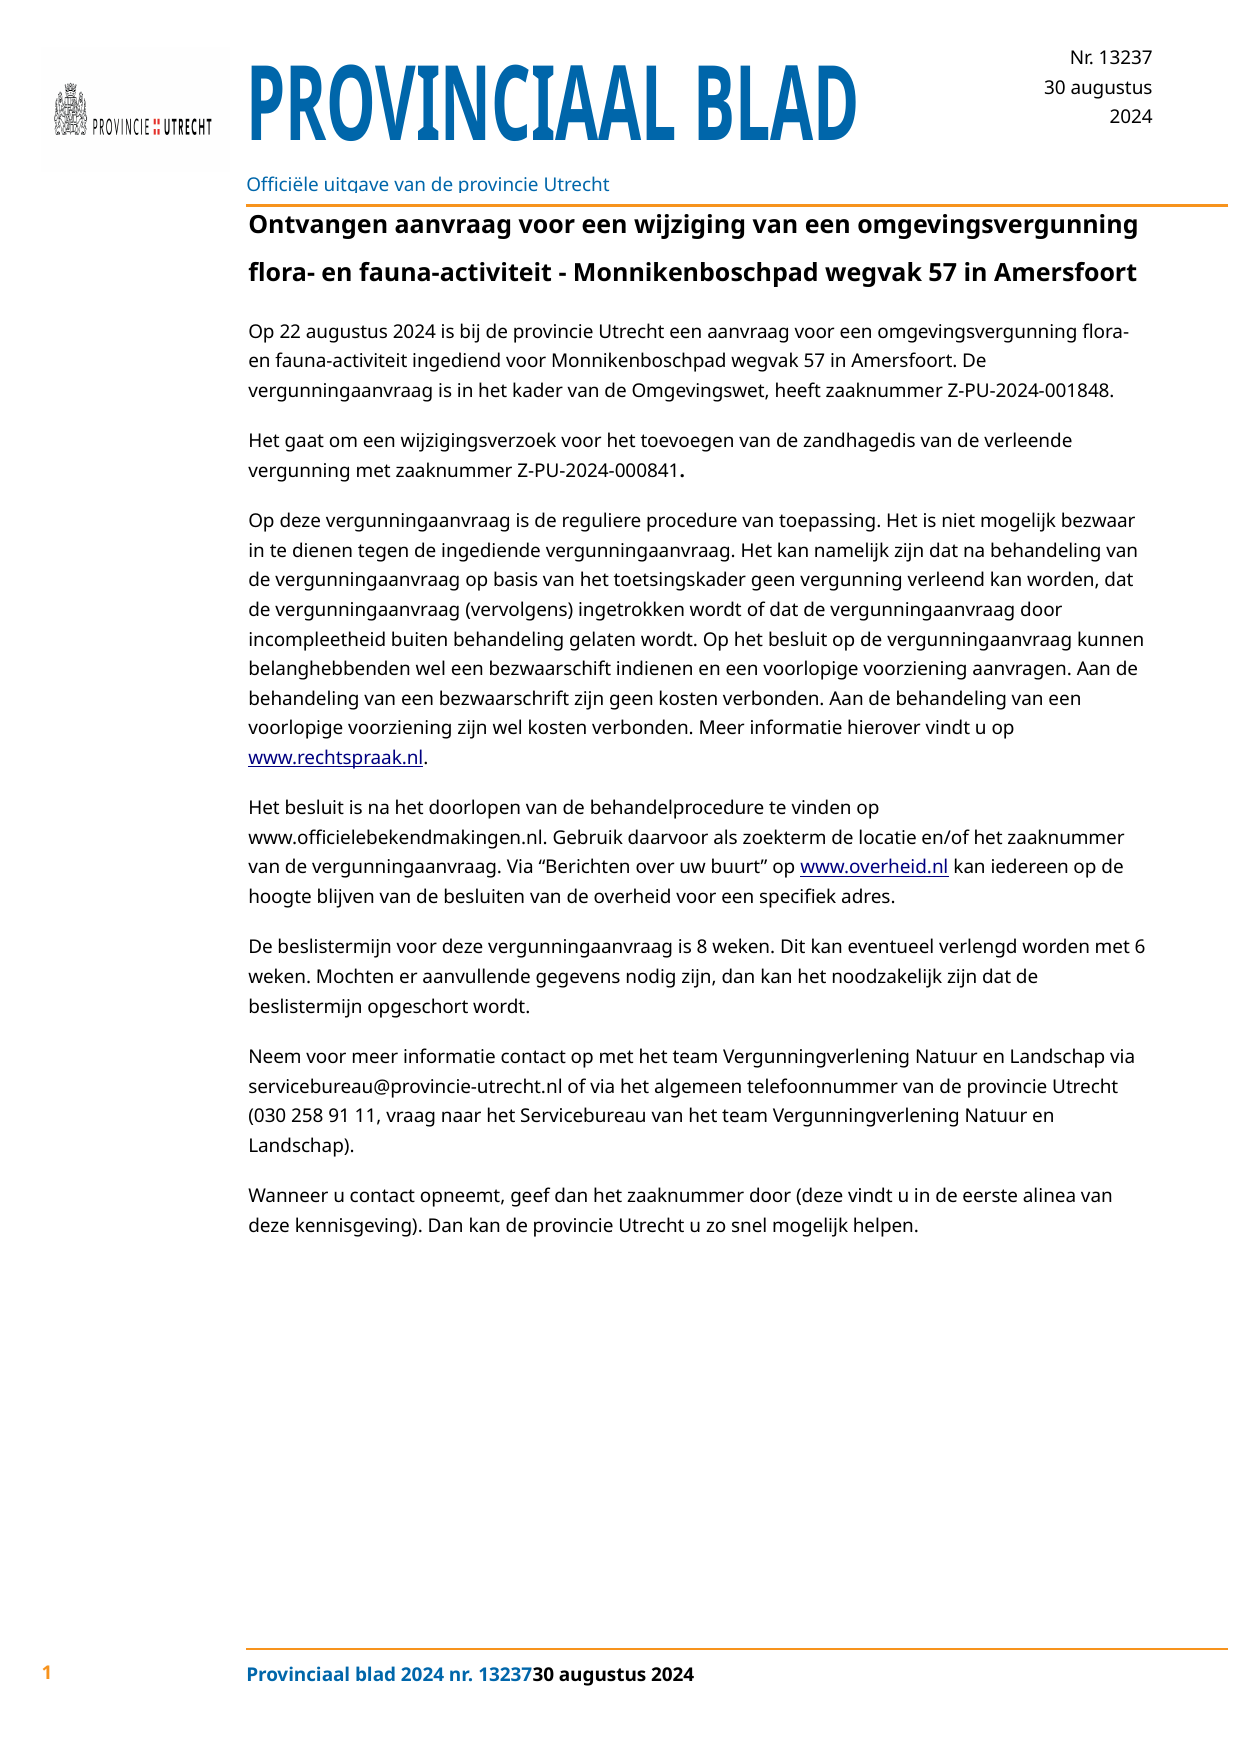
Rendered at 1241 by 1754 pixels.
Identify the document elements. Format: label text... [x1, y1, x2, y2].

text Het besluit is na het doorlopen van de behandelprocedure te vinden op www.officielebekendmakingen.nl. Gebruik daarvoor als zoekterm de locatie en/of het zaaknummer van de vergunningaanvraag. Via “Berichten over uw buurt” op www.overheid.nl kan iedereen op de hoogte blijven van de besluiten van de overheid voor een specifiek adres. [248, 794, 1152, 909]
text Op 22 augustus 2024 is bij de provincie Utrecht een aanvraag voor een omgevingsvergunning flora- en fauna-activiteit ingediend voor Monnikenboschpad wegvak 57 in Amersfoort. De vergunningaanvraag is in het kader van de Omgevingswet, heeft zaaknummer Z-PU-2024-001848. [248, 318, 1152, 403]
text Ontvangen aanvraag voor een wijziging van een omgevingsvergunning flora- en fauna-activiteit - Monnikenboschpad wegvak 57 in Amersfoort [248, 207, 1152, 288]
text Neem voor meer informatie contact op met het team Vergunningverlening Natuur en Landschap via servicebureau@provincie-utrecht.nl of via het algemeen telefoonnummer van de provincie Utrecht (030 258 91 11, vraag naar het Servicebureau van het team Vergunningverlening Natuur en Landschap). [248, 1043, 1152, 1158]
text De beslistermijn voor deze vergunningaanvraag is 8 weken. Dit kan eventueel verlengd worden met 6 weken. Mochten er aanvullende gegevens nodig zijn, dan kan het noodzakelijk zijn dat de beslistermijn opgeschort wordt. [248, 934, 1152, 1019]
picture [41, 47, 231, 172]
text Het gaat om een wijzigingsverzoek voor het toevoegen van de zandhagedis van de verleende vergunning met zaaknummer Z-PU-2024-000841. [248, 427, 1152, 483]
text Op deze vergunningaanvraag is de reguliere procedure van toepassing. Het is niet mogelijk bezwaar in te dienen tegen de ingediende vergunningaanvraag. Het kan namelijk zijn dat na behandeling van de vergunningaanvraag op basis van het toetsingskader geen vergunning verleend kan worden, dat de vergunningaanvraag (vervolgens) ingetrokken wordt of dat de vergunningaanvraag door incompleetheid buiten behandeling gelaten wordt. Op het besluit op de vergunningaanvraag kunnen belanghebbenden wel een bezwaarschift indienen en een voorlopige voorziening aanvragen. Aan de behandeling van een bezwaarschrift zijn geen kosten verbonden. Aan de behandeling van een voorlopige voorziening zijn wel kosten verbonden. Meer informatie hierover vindt u op www.rechtspraak.nl. [248, 507, 1152, 770]
text Wanneer u contact opneemt, geef dan het zaaknummer door (deze vindt u in de eerste alinea van deze kennisgeving). Dan kan de provincie Utrecht u zo snel mogelijk helpen. [248, 1182, 1152, 1238]
